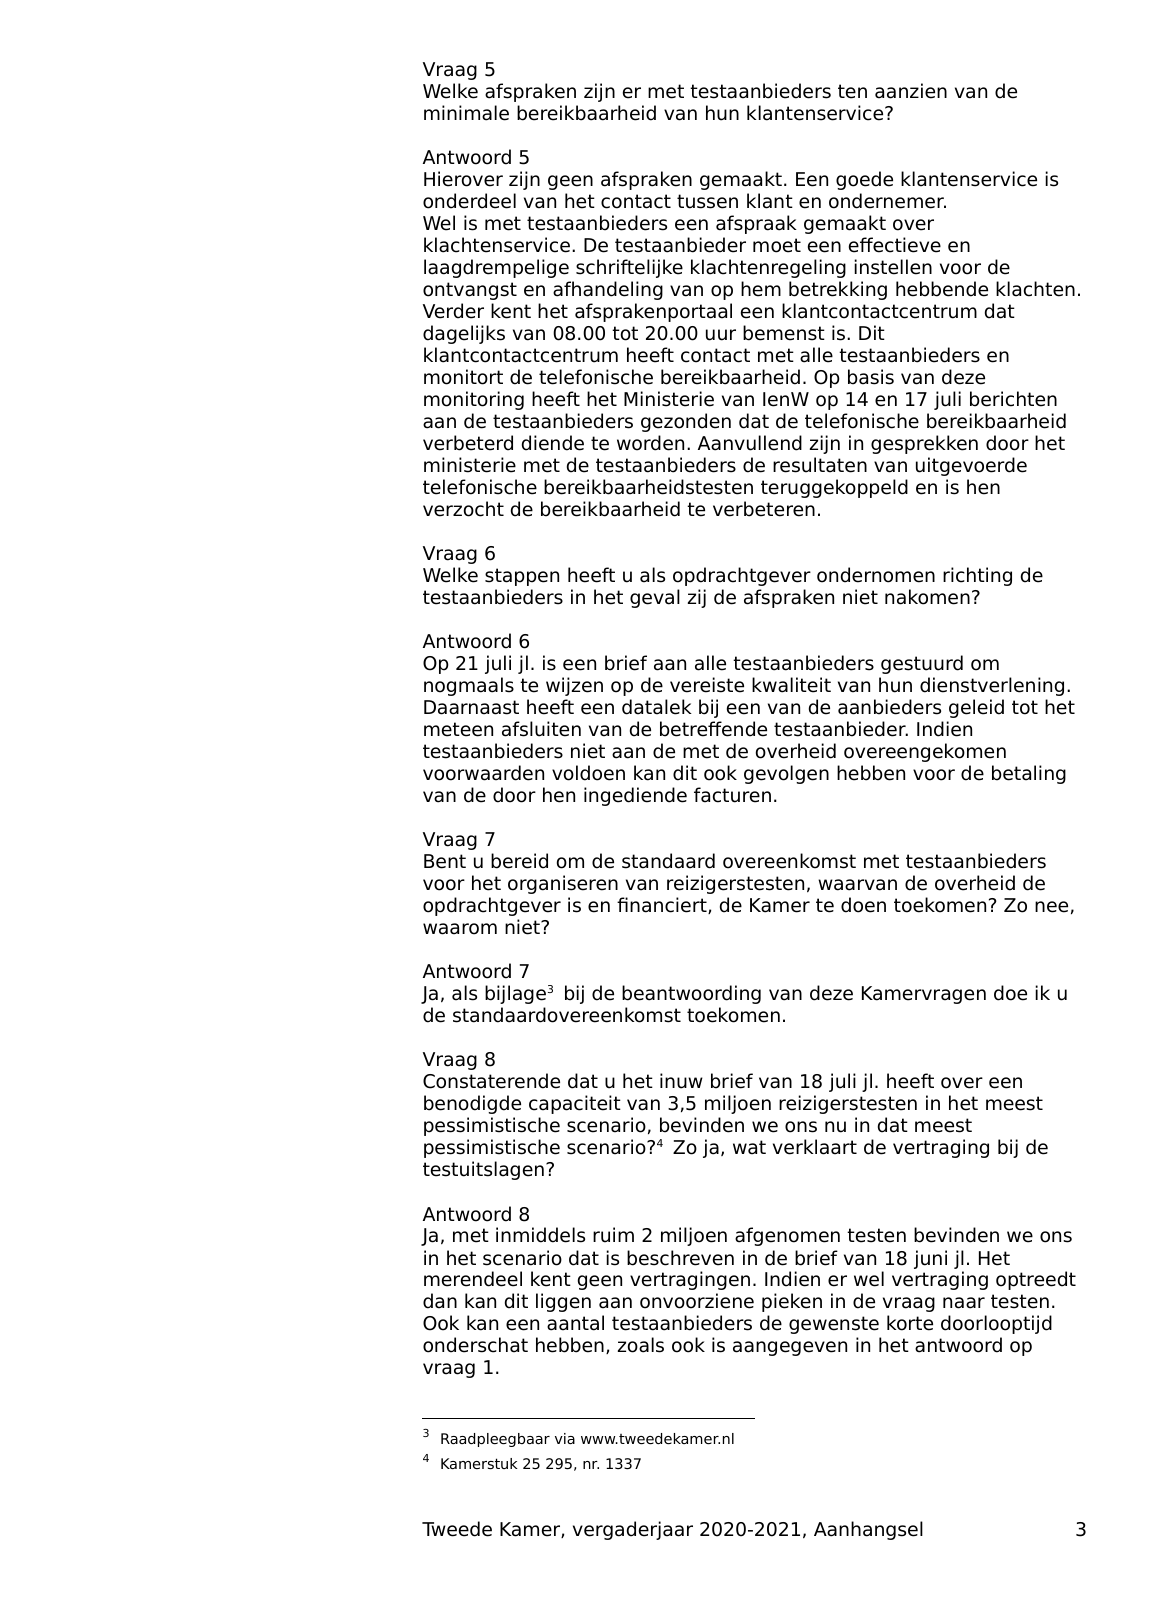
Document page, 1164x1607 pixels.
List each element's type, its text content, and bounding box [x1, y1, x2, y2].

text Vraag 8 [422, 1049, 1087, 1071]
text Vraag 6 [422, 543, 1087, 565]
text Vraag 5 [422, 59, 1087, 81]
text Antwoord 8 [422, 1203, 1087, 1225]
text Constaterende dat u het inuw brief van 18 juli jl. heeft over een benodigde capaciteit van 3,5 miljoen reizigerstesten in het meest pessimistische scenario, bevinden we ons nu in dat meest pessimistische scenario? Zo ja, wat verklaart de vertraging bij de testuitslagen? [422, 1071, 1087, 1181]
text Antwoord 5 [422, 147, 1087, 169]
text Wel is met testaanbieders een afspraak gemaakt over klachtenservice. De testaanbieder moet een effectieve en laagdrempelige schriftelijke klachtenregeling instellen voor de ontvangst en afhandeling van op hem betrekking hebbende klachten. [422, 213, 1087, 301]
text Ja, als bijlage bij de beantwoording van deze Kamervragen doe ik u de standaardovereenkomst toekomen. [422, 983, 1087, 1027]
text Bent u bereid om de standaard overeenkomst met testaanbieders voor het organiseren van reizigerstesten, waarvan de overheid de opdrachtgever is en financiert, de Kamer te doen toekomen? Zo nee, waarom niet? [422, 851, 1087, 939]
text Hierover zijn geen afspraken gemaakt. Een goede klantenservice is onderdeel van het contact tussen klant en ondernemer. [422, 169, 1087, 213]
text Antwoord 7 [422, 961, 1087, 983]
text Raadpleegbaar via www.tweedekamer.nl [422, 1427, 1087, 1449]
text Welke stappen heeft u als opdrachtgever ondernomen richting de testaanbieders in het geval zij de afspraken niet nakomen? [422, 565, 1087, 609]
text Verder kent het afsprakenportaal een klantcontactcentrum dat dagelijks van 08.00 tot 20.00 uur bemenst is. Dit klantcontactcentrum heeft contact met alle testaanbieders en monitort de telefonische bereikbaarheid. Op basis van deze monitoring heeft het Ministerie van IenW op 14 en 17 juli berichten aan de testaanbieders gezonden dat de telefonische bereikbaarheid verbeterd diende te worden. Aanvullend zijn in gesprekken door het ministerie met de testaanbieders de resultaten van uitgevoerde telefonische bereikbaarheidstesten teruggekoppeld en is hen verzocht de bereikbaarheid te verbeteren. [422, 301, 1087, 521]
text Antwoord 6 [422, 631, 1087, 653]
text Op 21 juli jl. is een brief aan alle testaanbieders gestuurd om nogmaals te wijzen op de vereiste kwaliteit van hun dienstverlening. Daarnaast heeft een datalek bij een van de aanbieders geleid tot het meteen afsluiten van de betreffende testaanbieder. Indien testaanbieders niet aan de met de overheid overeengekomen voorwaarden voldoen kan dit ook gevolgen hebben voor de betaling van de door hen ingediende facturen. [422, 653, 1087, 807]
text Kamerstuk 25 295, nr. 1337 [422, 1452, 1087, 1474]
text Ja, met inmiddels ruim 2 miljoen afgenomen testen bevinden we ons in het scenario dat is beschreven in de brief van 18 juni jl. Het merendeel kent geen vertragingen. Indien er wel vertraging optreedt dan kan dit liggen aan onvoorziene pieken in de vraag naar testen. Ook kan een aantal testaanbieders de gewenste korte doorlooptijd onderschat hebben, zoals ook is aangegeven in het antwoord op vraag 1. [422, 1225, 1087, 1379]
text Welke afspraken zijn er met testaanbieders ten aanzien van de minimale bereikbaarheid van hun klantenservice? [422, 81, 1087, 125]
text Vraag 7 [422, 829, 1087, 851]
